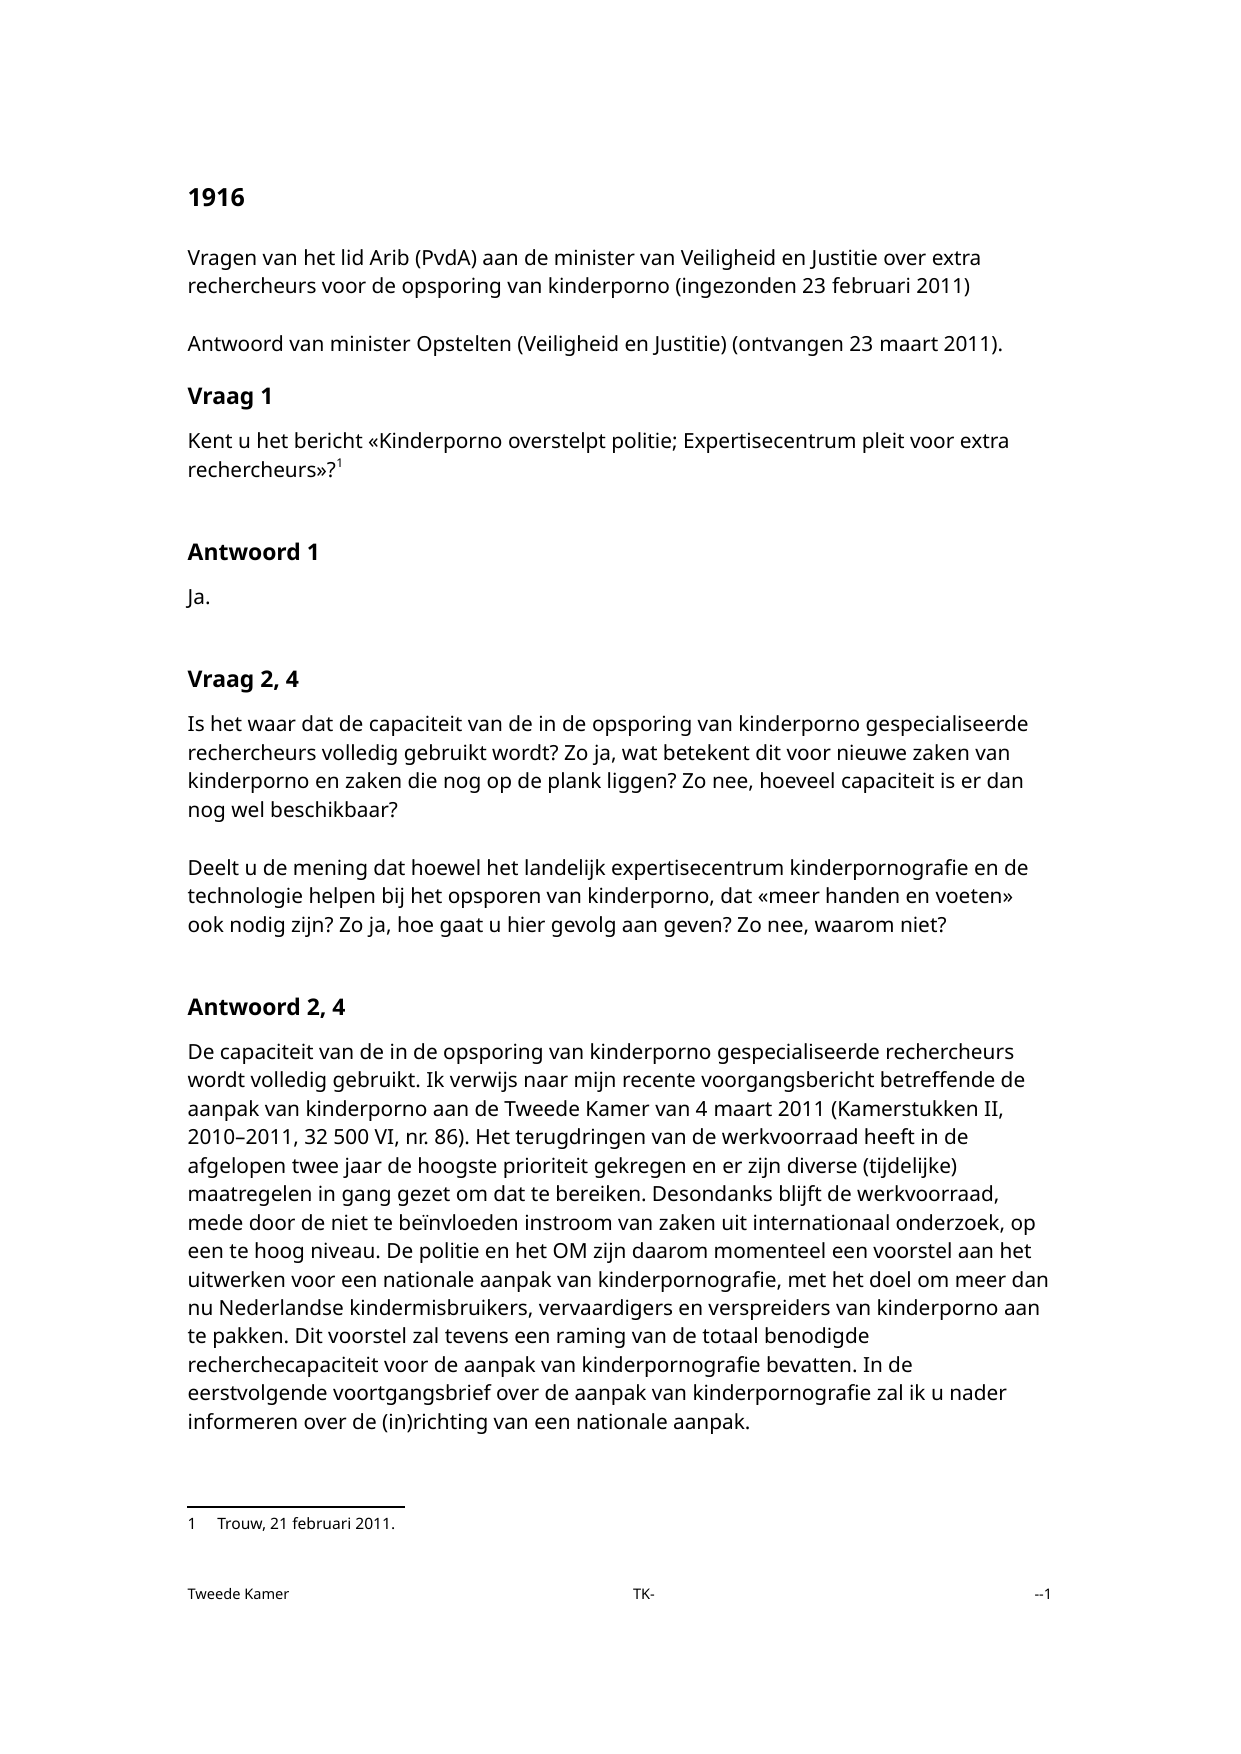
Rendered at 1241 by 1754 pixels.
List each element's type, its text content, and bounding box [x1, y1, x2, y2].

text Antwoord van minister Opstelten (Veiligheid en Justitie) (ontvangen 23 maart 2011). [187, 329, 1053, 358]
subtitle Vraag 1 [187, 380, 1053, 412]
text Deelt u de mening dat hoewel het landelijk expertisecentrum kinderpornografie en de technologie helpen bij het opsporen van kinderporno, dat «meer handen en voeten» ook nodig zijn? Zo ja, hoe gaat u hier gevolg aan geven? Zo nee, waarom niet? [187, 853, 1053, 938]
text Kent u het bericht «Kinderporno overstelpt politie; Expertisecentrum pleit voor extra rechercheurs»? [187, 427, 1053, 483]
text 1916 [187, 179, 1053, 213]
text Ja. [187, 582, 1053, 611]
text Trouw, 21 februari 2011. [187, 1506, 1053, 1534]
subtitle Vraag 2, 4 [187, 663, 1053, 694]
text De capaciteit van de in de opsporing van kinderporno gespecialiseerde rechercheurs wordt volledig gebruikt. Ik verwijs naar mijn recente voorgangsbericht betreffende de aanpak van kinderporno aan de Tweede Kamer van 4 maart 2011 (Kamerstukken II, 2010–2011, 32 500 VI, nr. 86). Het terugdringen van de werkvoorraad heeft in de afgelopen twee jaar de hoogste prioriteit gekregen en er zijn diverse (tijdelijke) maatregelen in gang gezet om dat te bereiken. Desondanks blijft de werkvoorraad, mede door de niet te beïnvloeden instroom van zaken uit internationaal onderzoek, op een te hoog niveau. De politie en het OM zijn daarom momenteel een voorstel aan het uitwerken voor een nationale aanpak van kinderpornografie, met het doel om meer dan nu Nederlandse kindermisbruikers, vervaardigers en verspreiders van kinderporno aan te pakken. Dit voorstel zal tevens een raming van de totaal benodigde recherchecapaciteit voor de aanpak van kinderpornografie bevatten. In de eerstvolgende voortgangsbrief over de aanpak van kinderpornografie zal ik u nader informeren over de (in)richting van een nationale aanpak. [187, 1037, 1053, 1435]
subtitle Antwoord 2, 4 [187, 991, 1053, 1022]
text Is het waar dat de capaciteit van de in de opsporing van kinderporno gespecialiseerde rechercheurs volledig gebruikt wordt? Zo ja, wat betekent dit voor nieuwe zaken van kinderporno en zaken die nog op de plank liggen? Zo nee, hoeveel capaciteit is er dan nog wel beschikbaar? [187, 709, 1053, 823]
text Vragen van het lid Arib (PvdA) aan de minister van Veiligheid en Justitie over extra rechercheurs voor de opsporing van kinderporno (ingezonden 23 februari 2011) [187, 243, 1053, 300]
subtitle Antwoord 1 [187, 536, 1053, 567]
